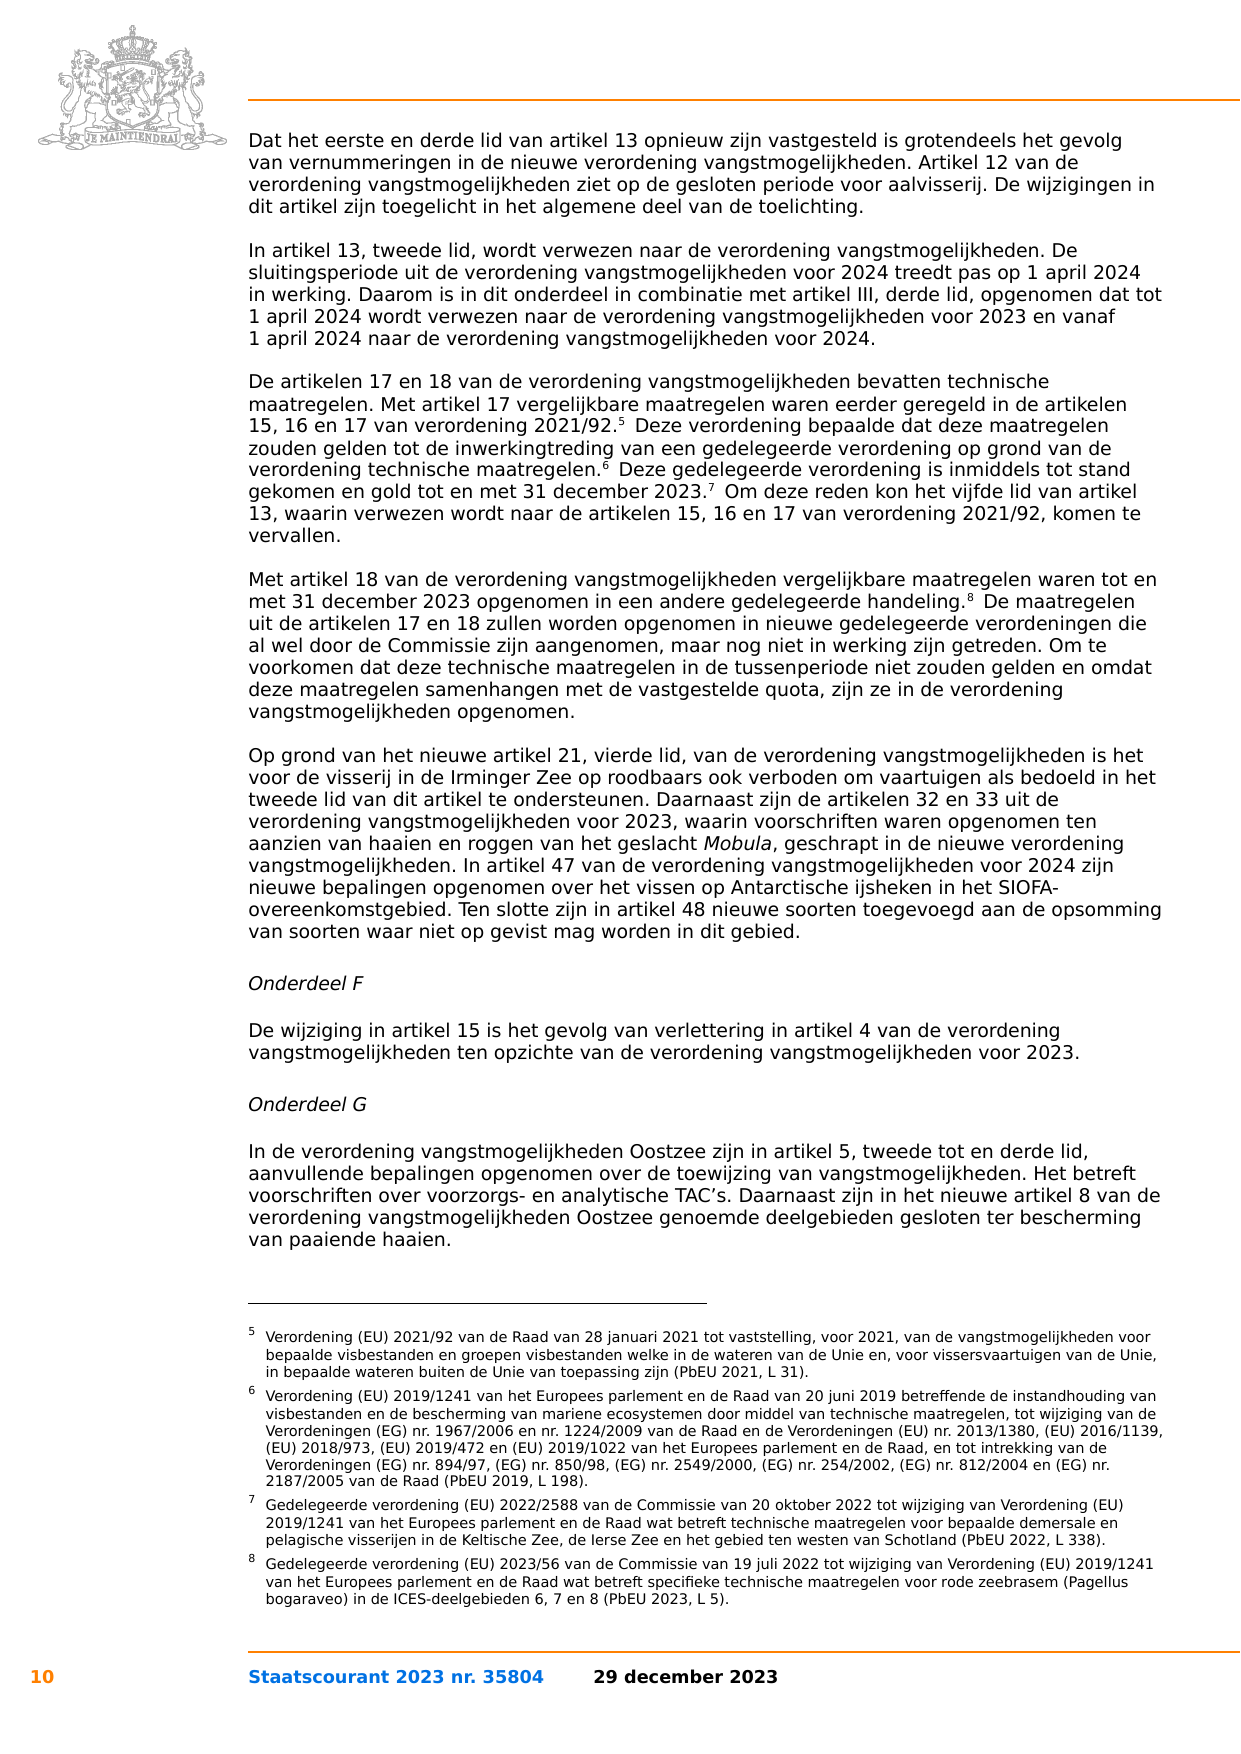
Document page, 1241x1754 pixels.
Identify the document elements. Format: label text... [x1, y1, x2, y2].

subtitle Onderdeel G [248, 1094, 1163, 1116]
text In artikel 13, tweede lid, wordt verwezen naar de verordening vangstmogelijkheden. De sluitingsperiode uit de verordening vangstmogelijkheden voor 2024 treedt pas op 1 april 2024 in werking. Daarom is in dit onderdeel in combinatie met artikel III, derde lid, opgenomen dat tot 1 april 2024 wordt verwezen naar de verordening vangstmogelijkheden voor 2023 en vanaf 1 april 2024 naar de verordening vangstmogelijkheden voor 2024. [248, 240, 1163, 349]
text Gedelegeerde verordening (EU) 2022/2588 van de Commissie van 20 oktober 2022 tot wijziging van Verordening (EU) 2019/1241 van het Europees parlement en de Raad wat betreft technische maatregelen voor bepaalde demersale en pelagische visserijen in de Keltische Zee, de Ierse Zee en het gebied ten westen van Schotland (PbEU 2022, L 338). [248, 1493, 1163, 1549]
text Verordening (EU) 2021/92 van de Raad van 28 januari 2021 tot vaststelling, voor 2021, van de vangstmogelijkheden voor bepaalde visbestanden en groepen visbestanden welke in de wateren van de Unie en, voor vissersvaartuigen van de Unie, in bepaalde wateren buiten de Unie van toepassing zijn (PbEU 2021, L 31). [248, 1325, 1163, 1381]
text Gedelegeerde verordening (EU) 2023/56 van de Commissie van 19 juli 2022 tot wijziging van Verordening (EU) 2019/1241 van het Europees parlement en de Raad wat betreft specifieke technische maatregelen voor rode zeebrasem (Pagellus bogaraveo) in de ICES-deelgebieden 6, 7 en 8 (PbEU 2023, L 5). [248, 1552, 1163, 1608]
text Verordening (EU) 2019/1241 van het Europees parlement en de Raad van 20 juni 2019 betreffende de instandhouding van visbestanden en de bescherming van mariene ecosystemen door middel van technische maatregelen, tot wijziging van de Verordeningen (EG) nr. 1967/2006 en nr. 1224/2009 van de Raad en de Verordeningen (EU) nr. 2013/1380, (EU) 2016/1139, (EU) 2018/973, (EU) 2019/472 en (EU) 2019/1022 van het Europees parlement en de Raad, en tot intrekking van de Verordeningen (EG) nr. 894/97, (EG) nr. 850/98, (EG) nr. 2549/2000, (EG) nr. 254/2002, (EG) nr. 812/2004 en (EG) nr. 2187/2005 van de Raad (PbEU 2019, L 198). [248, 1384, 1163, 1490]
text In de verordening vangstmogelijkheden Oostzee zijn in artikel 5, tweede tot en derde lid, aanvullende bepalingen opgenomen over de toewijzing van vangstmogelijkheden. Het betreft voorschriften over voorzorgs- en analytische TAC’s. Daarnaast zijn in het nieuwe artikel 8 van de verordening vangstmogelijkheden Oostzee genoemde deelgebieden gesloten ter bescherming van paaiende haaien. [248, 1141, 1163, 1251]
picture [38, 25, 227, 150]
text De wijziging in artikel 15 is het gevolg van verlettering in artikel 4 van de verordening vangstmogelijkheden ten opzichte van de verordening vangstmogelijkheden voor 2023. [248, 1020, 1163, 1064]
text Op grond van het nieuwe artikel 21, vierde lid, van de verordening vangstmogelijkheden is het voor de visserij in de Irminger Zee op roodbaars ook verboden om vaartuigen als bedoeld in het tweede lid van dit artikel te ondersteunen. Daarnaast zijn de artikelen 32 en 33 uit de verordening vangstmogelijkheden voor 2023, waarin voorschriften waren opgenomen ten aanzien van haaien en roggen van het geslacht Mobula, geschrapt in de nieuwe verordening vangstmogelijkheden. In artikel 47 van de verordening vangstmogelijkheden voor 2024 zijn nieuwe bepalingen opgenomen over het vissen op Antarctische ijsheken in het SIOFA-overeenkomstgebied. Ten slotte zijn in artikel 48 nieuwe soorten toegevoegd aan de opsomming van soorten waar niet op gevist mag worden in dit gebied. [248, 745, 1163, 943]
subtitle Onderdeel F [248, 973, 1163, 995]
text De artikelen 17 en 18 van de verordening vangstmogelijkheden bevatten technische maatregelen. Met artikel 17 vergelijkbare maatregelen waren eerder geregeld in de artikelen 15, 16 en 17 van verordening 2021/92. Deze verordening bepaalde dat deze maatregelen zouden gelden tot de inwerkingtreding van een gedelegeerde verordening op grond van de verordening technische maatregelen. Deze gedelegeerde verordening is inmiddels tot stand gekomen en gold tot en met 31 december 2023. Om deze reden kon het vijfde lid van artikel 13, waarin verwezen wordt naar de artikelen 15, 16 en 17 van verordening 2021/92, komen te vervallen. [248, 371, 1163, 547]
text Met artikel 18 van de verordening vangstmogelijkheden vergelijkbare maatregelen waren tot en met 31 december 2023 opgenomen in een andere gedelegeerde handeling. De maatregelen uit de artikelen 17 en 18 zullen worden opgenomen in nieuwe gedelegeerde verordeningen die al wel door de Commissie zijn aangenomen, maar nog niet in werking zijn getreden. Om te voorkomen dat deze technische maatregelen in de tussenperiode niet zouden gelden en omdat deze maatregelen samenhangen met de vastgestelde quota, zijn ze in de verordening vangstmogelijkheden opgenomen. [248, 569, 1163, 723]
text Dat het eerste en derde lid van artikel 13 opnieuw zijn vastgesteld is grotendeels het gevolg van vernummeringen in de nieuwe verordening vangstmogelijkheden. Artikel 12 van de verordening vangstmogelijkheden ziet op de gesloten periode voor aalvisserij. De wijzigingen in dit artikel zijn toegelicht in het algemene deel van de toelichting. [248, 130, 1163, 218]
